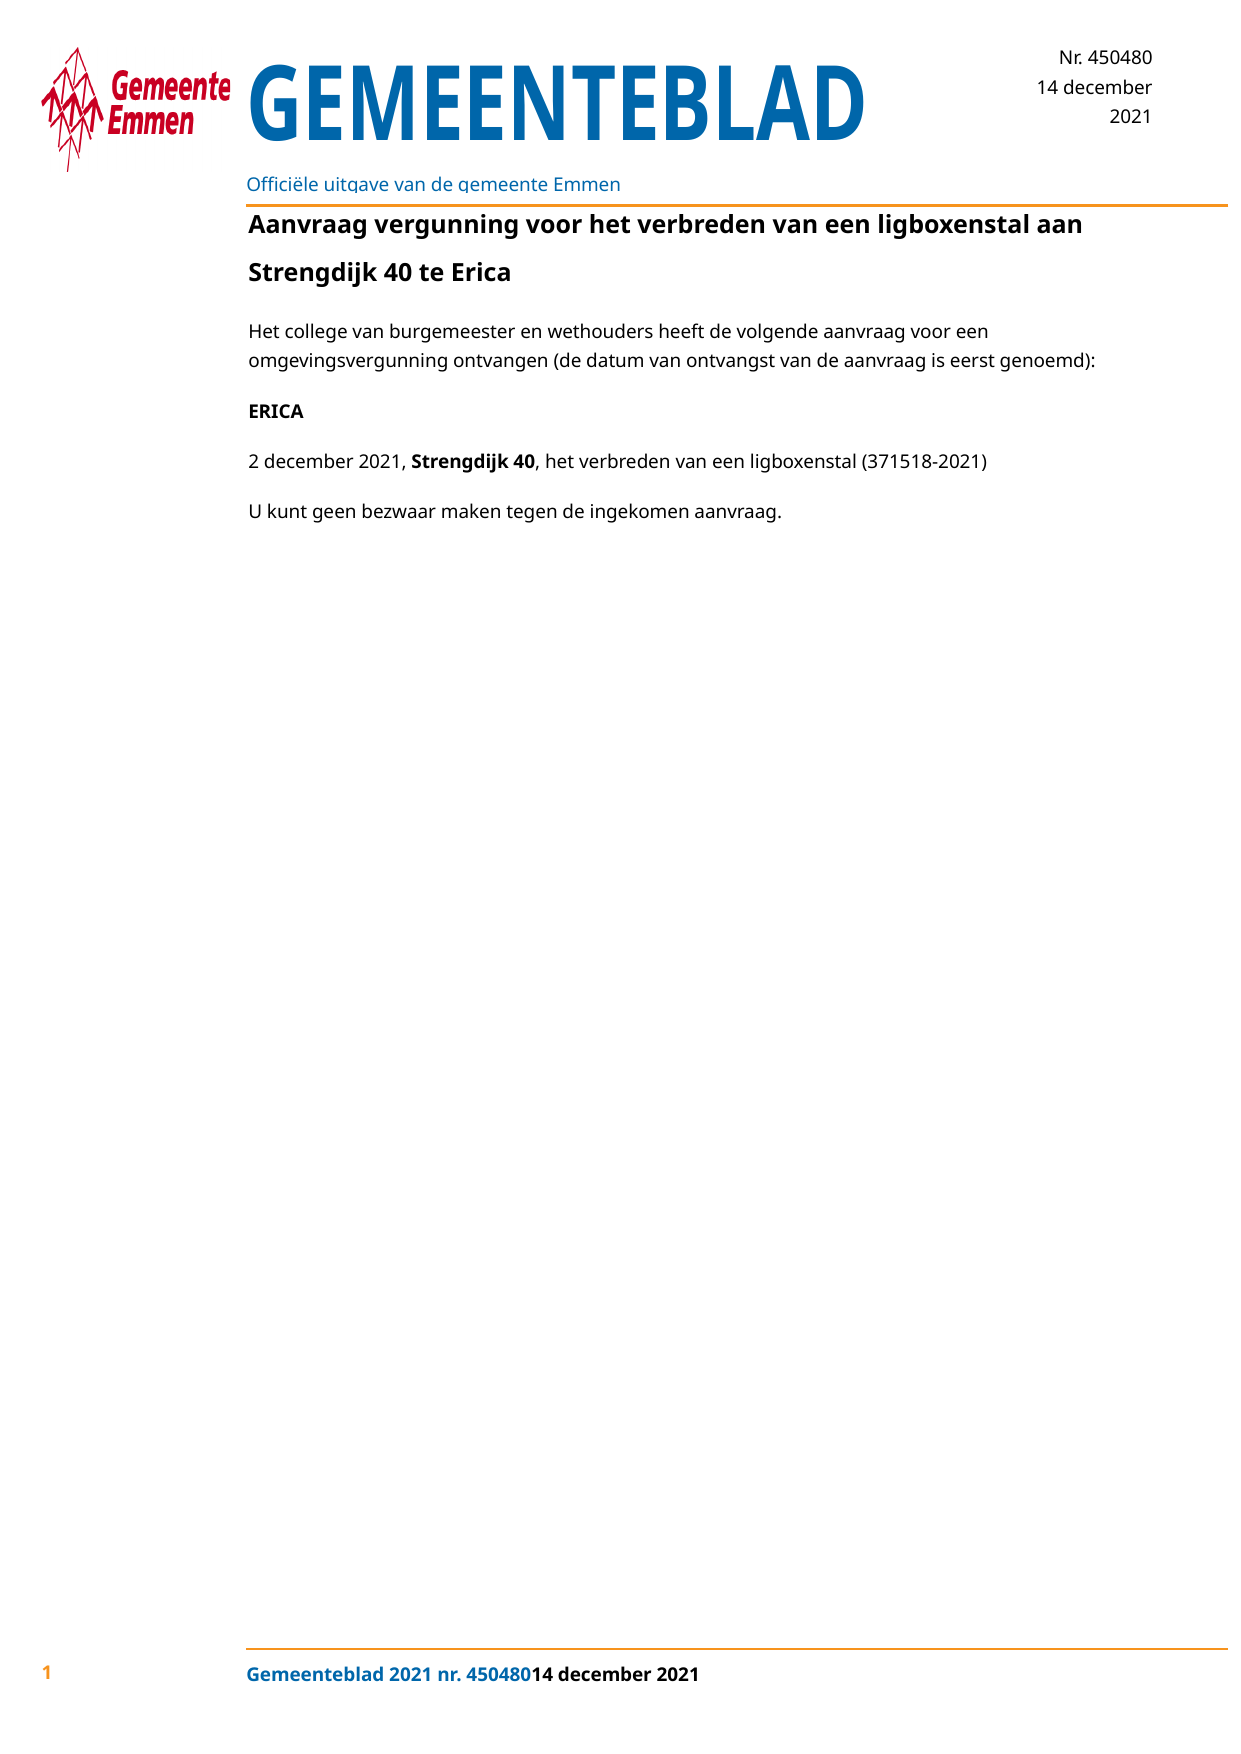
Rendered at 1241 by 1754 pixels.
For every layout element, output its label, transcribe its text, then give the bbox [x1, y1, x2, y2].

text Het college van burgemeester en wethouders heeft de volgende aanvraag voor een omgevingsvergunning ontvangen (de datum van ontvangst van de aanvraag is eerst genoemd): [248, 318, 1152, 373]
picture [41, 47, 231, 172]
text U kunt geen bezwaar maken tegen de ingekomen aanvraag. [248, 499, 1152, 524]
text ERICA [248, 398, 1152, 424]
text Aanvraag vergunning voor het verbreden van een ligboxenstal aan Strengdijk 40 te Erica [248, 207, 1152, 288]
text 2 december 2021, Strengdijk 40, het verbreden van een ligboxenstal (371518-2021) [248, 448, 1152, 474]
